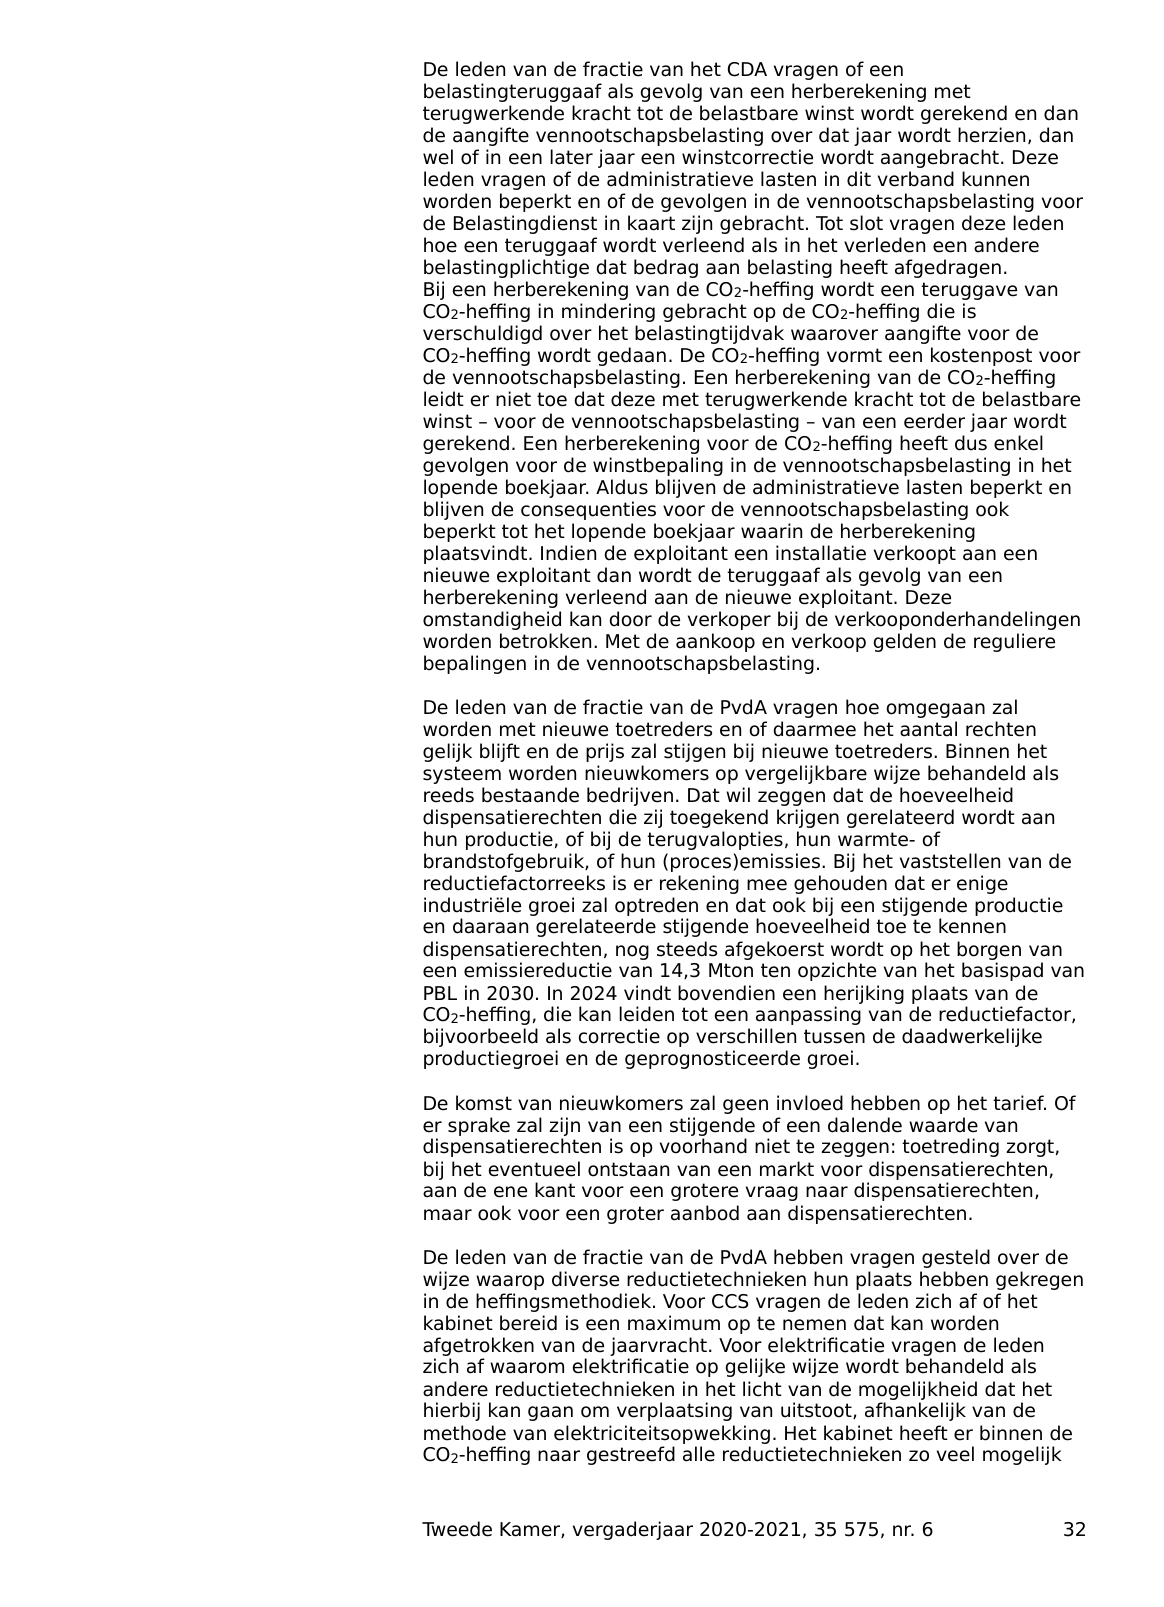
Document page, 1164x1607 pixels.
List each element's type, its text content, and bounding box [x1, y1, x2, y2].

text De leden van de fractie van het CDA vragen of een belastingteruggaaf als gevolg van een herberekening met terugwerkende kracht tot de belastbare winst wordt gerekend en dan de aangifte vennootschapsbelasting over dat jaar wordt herzien, dan wel of in een later jaar een winstcorrectie wordt aangebracht. Deze leden vragen of de administratieve lasten in dit verband kunnen worden beperkt en of de gevolgen in de vennootschapsbelasting voor de Belastingdienst in kaart zijn gebracht. Tot slot vragen deze leden hoe een teruggaaf wordt verleend als in het verleden een andere belastingplichtige dat bedrag aan belasting heeft afgedragen. [422, 59, 1087, 279]
text De komst van nieuwkomers zal geen invloed hebben op het tarief. Of er sprake zal zijn van een stijgende of een dalende waarde van dispensatierechten is op voorhand niet te zeggen: toetreding zorgt, bij het eventueel ontstaan van een markt voor dispensatierechten, aan de ene kant voor een grotere vraag naar dispensatierechten, maar ook voor een groter aanbod aan dispensatierechten. [422, 1092, 1087, 1224]
text De leden van de fractie van de PvdA hebben vragen gesteld over de wijze waarop diverse reductietechnieken hun plaats hebben gekregen in de heffingsmethodiek. Voor CCS vragen de leden zich af of het kabinet bereid is een maximum op te nemen dat kan worden afgetrokken van de jaarvracht. Voor elektrificatie vragen de leden zich af waarom elektrificatie op gelijke wijze wordt behandeld als andere reductietechnieken in het licht van de mogelijkheid dat het hierbij kan gaan om verplaatsing van uitstoot, afhankelijk van de methode van elektriciteitsopwekking. Het kabinet heeft er binnen de CO2-heffing naar gestreefd alle reductietechnieken zo veel mogelijk [422, 1247, 1087, 1466]
text Bij een herberekening van de CO2-heffing wordt een teruggave van CO2-heffing in mindering gebracht op de CO2-heffing die is verschuldigd over het belastingtijdvak waarover aangifte voor de CO2-heffing wordt gedaan. De CO2-heffing vormt een kostenpost voor de vennootschapsbelasting. Een herberekening van de CO2-heffing leidt er niet toe dat deze met terugwerkende kracht tot de belastbare winst – voor de vennootschapsbelasting – van een eerder jaar wordt gerekend. Een herberekening voor de CO2-heffing heeft dus enkel gevolgen voor de winstbepaling in de vennootschapsbelasting in het lopende boekjaar. Aldus blijven de administratieve lasten beperkt en blijven de consequenties voor de vennootschapsbelasting ook beperkt tot het lopende boekjaar waarin de herberekening plaatsvindt. Indien de exploitant een installatie verkoopt aan een nieuwe exploitant dan wordt de teruggaaf als gevolg van een herberekening verleend aan de nieuwe exploitant. Deze omstandigheid kan door de verkoper bij de verkooponderhandelingen worden betrokken. Met de aankoop en verkoop gelden de reguliere bepalingen in de vennootschapsbelasting. [422, 279, 1087, 674]
text De leden van de fractie van de PvdA vragen hoe omgegaan zal worden met nieuwe toetreders en of daarmee het aantal rechten gelijk blijft en de prijs zal stijgen bij nieuwe toetreders. Binnen het systeem worden nieuwkomers op vergelijkbare wijze behandeld als reeds bestaande bedrijven. Dat wil zeggen dat de hoeveelheid dispensatierechten die zij toegekend krijgen gerelateerd wordt aan hun productie, of bij de terugvalopties, hun warmte- of brandstofgebruik, of hun (proces)emissies. Bij het vaststellen van de reductiefactorreeks is er rekening mee gehouden dat er enige industriële groei zal optreden en dat ook bij een stijgende productie en daaraan gerelateerde stijgende hoeveelheid toe te kennen dispensatierechten, nog steeds afgekoerst wordt op het borgen van een emissiereductie van 14,3 Mton ten opzichte van het basispad van PBL in 2030. In 2024 vindt bovendien een herijking plaats van de CO2-heffing, die kan leiden tot een aanpassing van de reductiefactor, bijvoorbeeld als correctie op verschillen tussen de daadwerkelijke productiegroei en de geprognosticeerde groei. [422, 697, 1087, 1070]
